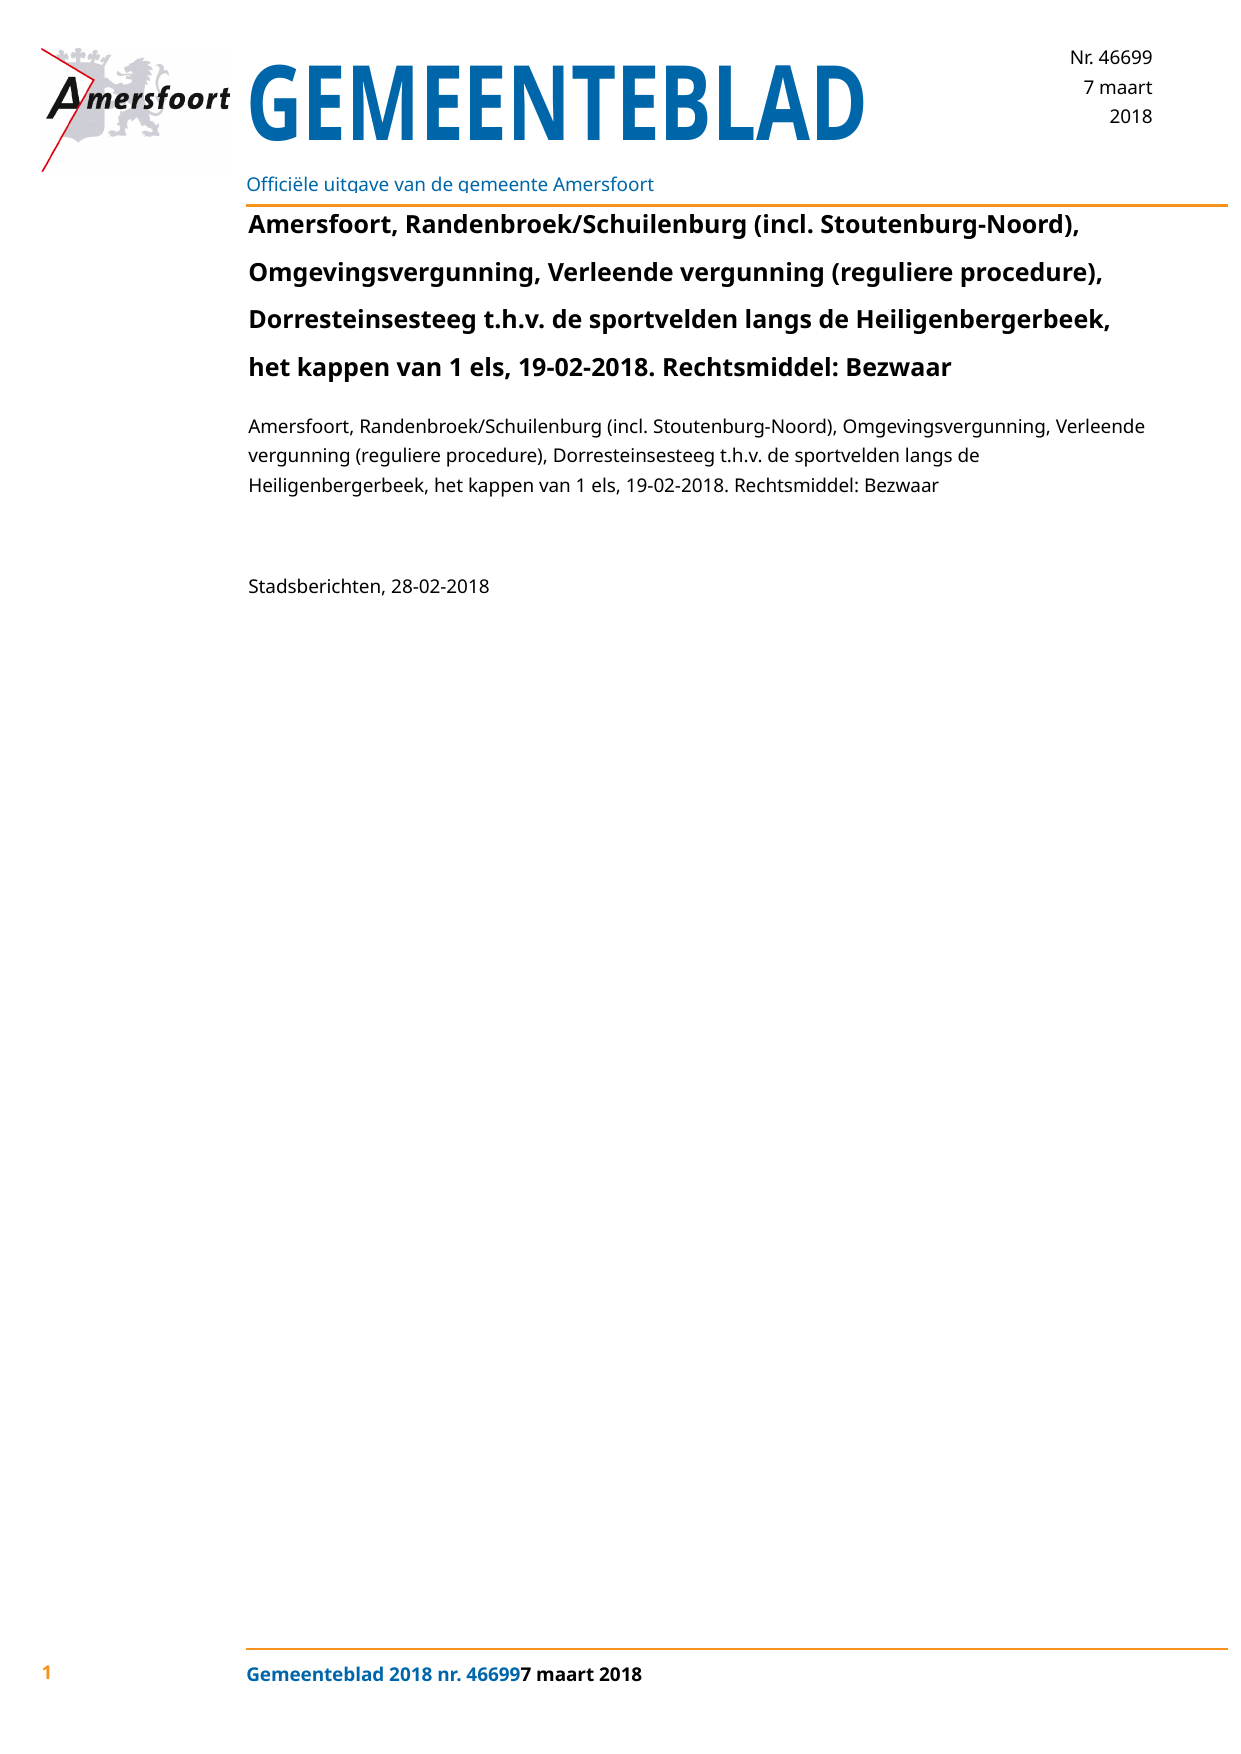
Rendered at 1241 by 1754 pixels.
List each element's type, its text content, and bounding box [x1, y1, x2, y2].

text Amersfoort, Randenbroek/Schuilenburg (incl. Stoutenburg-Noord), Omgevingsvergunning, Verleende vergunning (reguliere procedure), Dorresteinsesteeg t.h.v. de sportvelden langs de Heiligenbergerbeek, het kappen van 1 els, 19-02-2018. Rechtsmiddel: Bezwaar [248, 207, 1152, 384]
text Amersfoort, Randenbroek/Schuilenburg (incl. Stoutenburg-Noord), Omgevingsvergunning, Verleende vergunning (reguliere procedure), Dorresteinsesteeg t.h.v. de sportvelden langs de Heiligenbergerbeek, het kappen van 1 els, 19-02-2018. Rechtsmiddel: Bezwaar [248, 413, 1152, 498]
text Stadsberichten, 28-02-2018 [248, 573, 1152, 599]
picture [41, 47, 231, 172]
